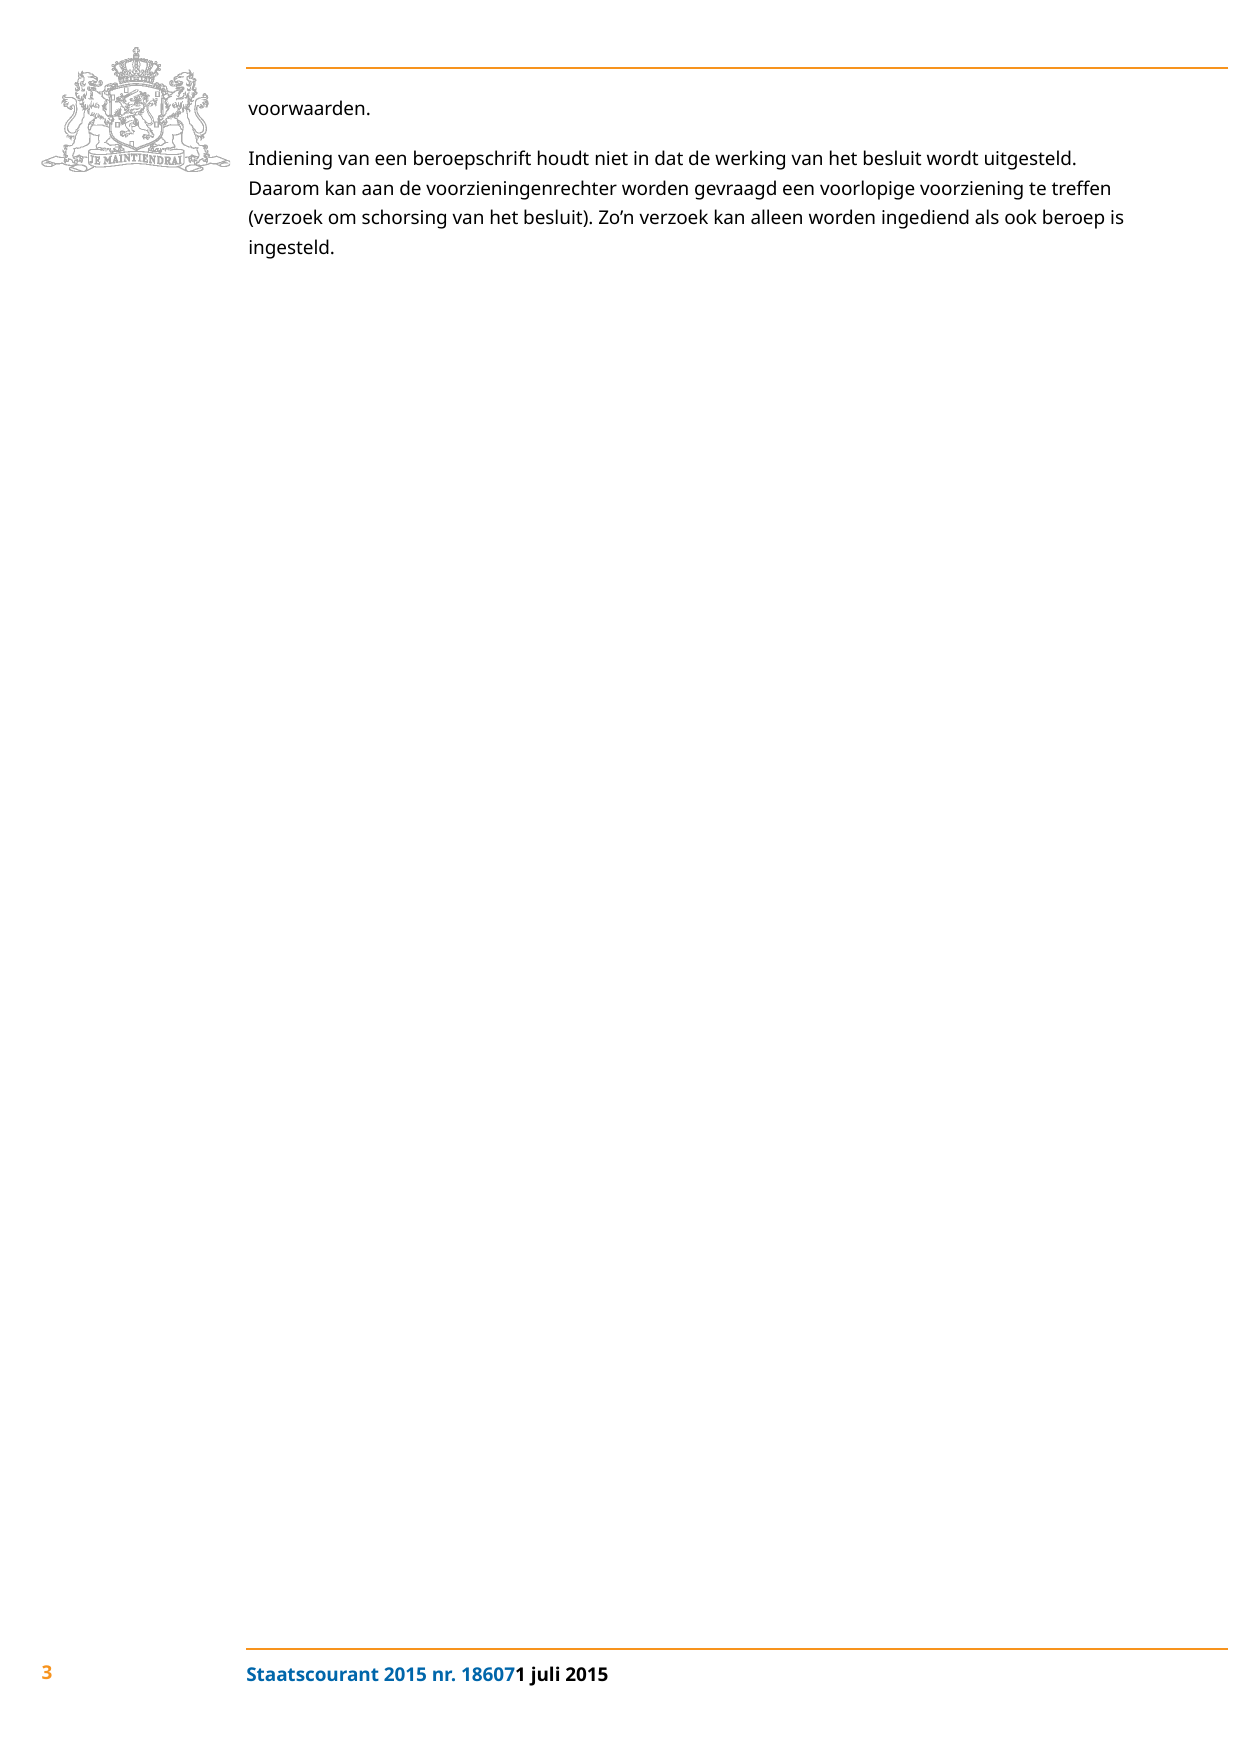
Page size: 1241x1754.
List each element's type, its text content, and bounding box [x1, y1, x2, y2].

picture [41, 47, 231, 172]
text Indiening van een beroepschrift houdt niet in dat de werking van het besluit wordt uitgesteld. Daarom kan aan de voorzieningenrechter worden gevraagd een voorlopige voorziening te treffen (verzoek om schorsing van het besluit). Zo’n verzoek kan alleen worden ingediend als ook beroep is ingesteld. [248, 145, 1152, 260]
text voorwaarden. [248, 95, 1152, 121]
